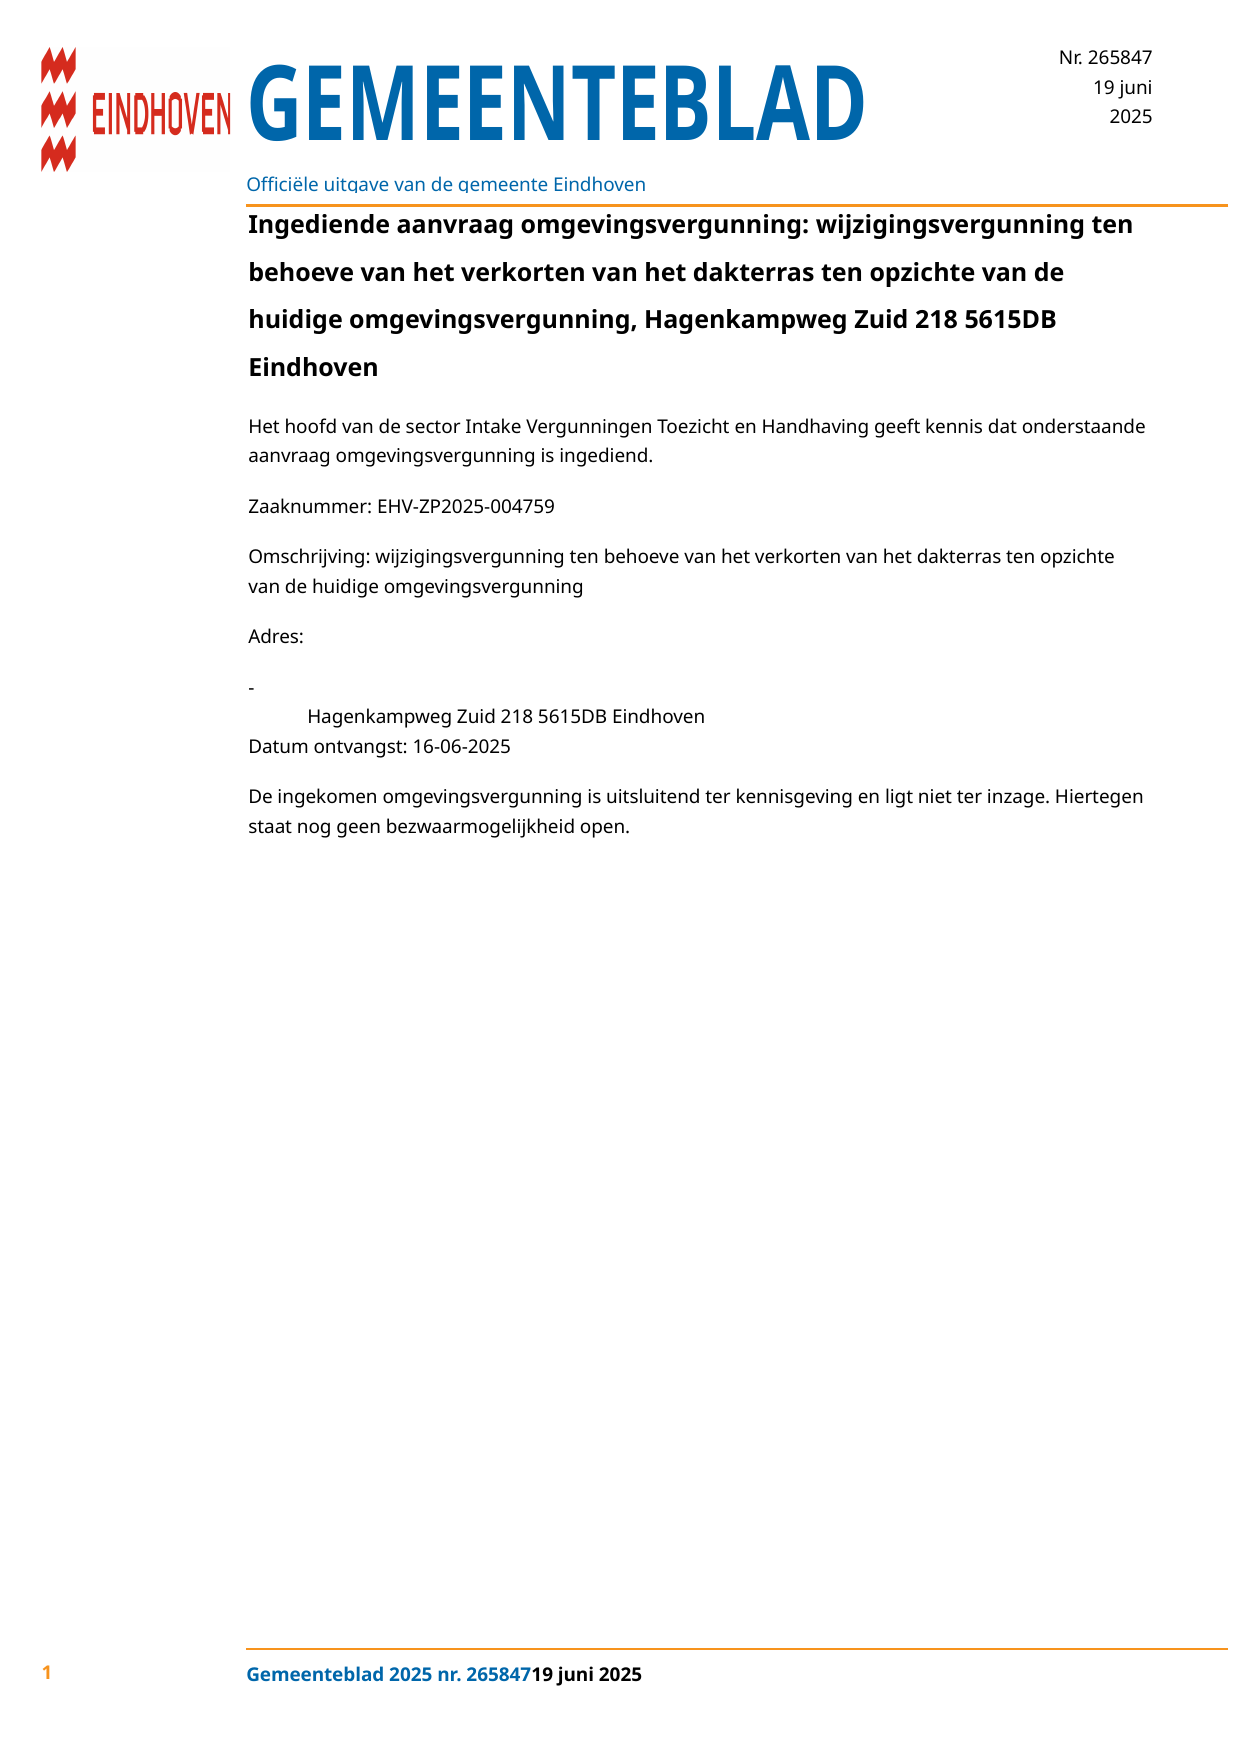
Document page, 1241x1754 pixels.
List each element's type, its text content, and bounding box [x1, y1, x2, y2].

text Ingediende aanvraag omgevingsvergunning: wijzigingsvergunning ten behoeve van het verkorten van het dakterras ten opzichte van de huidige omgevingsvergunning, Hagenkampweg Zuid 218 5615DB Eindhoven [248, 207, 1152, 384]
text Omschrijving: wijzigingsvergunning ten behoeve van het verkorten van het dakterras ten opzichte van de huidige omgevingsvergunning [248, 543, 1152, 599]
text Adres: [248, 623, 1152, 649]
text Datum ontvangst: 16-06-2025 [248, 733, 1152, 759]
text Zaaknummer: EHV-ZP2025-004759 [248, 493, 1152, 519]
list Hagenkampweg Zuid 218 5615DB Eindhoven [248, 703, 1152, 729]
text Het hoofd van de sector Intake Vergunningen Toezicht en Handhaving geeft kennis dat onderstaande aanvraag omgevingsvergunning is ingediend. [248, 413, 1152, 468]
picture [41, 47, 231, 172]
text De ingekomen omgevingsvergunning is uitsluitend ter kennisgeving en ligt niet ter inzage. Hiertegen staat nog geen bezwaarmogelijkheid open. [248, 783, 1152, 839]
